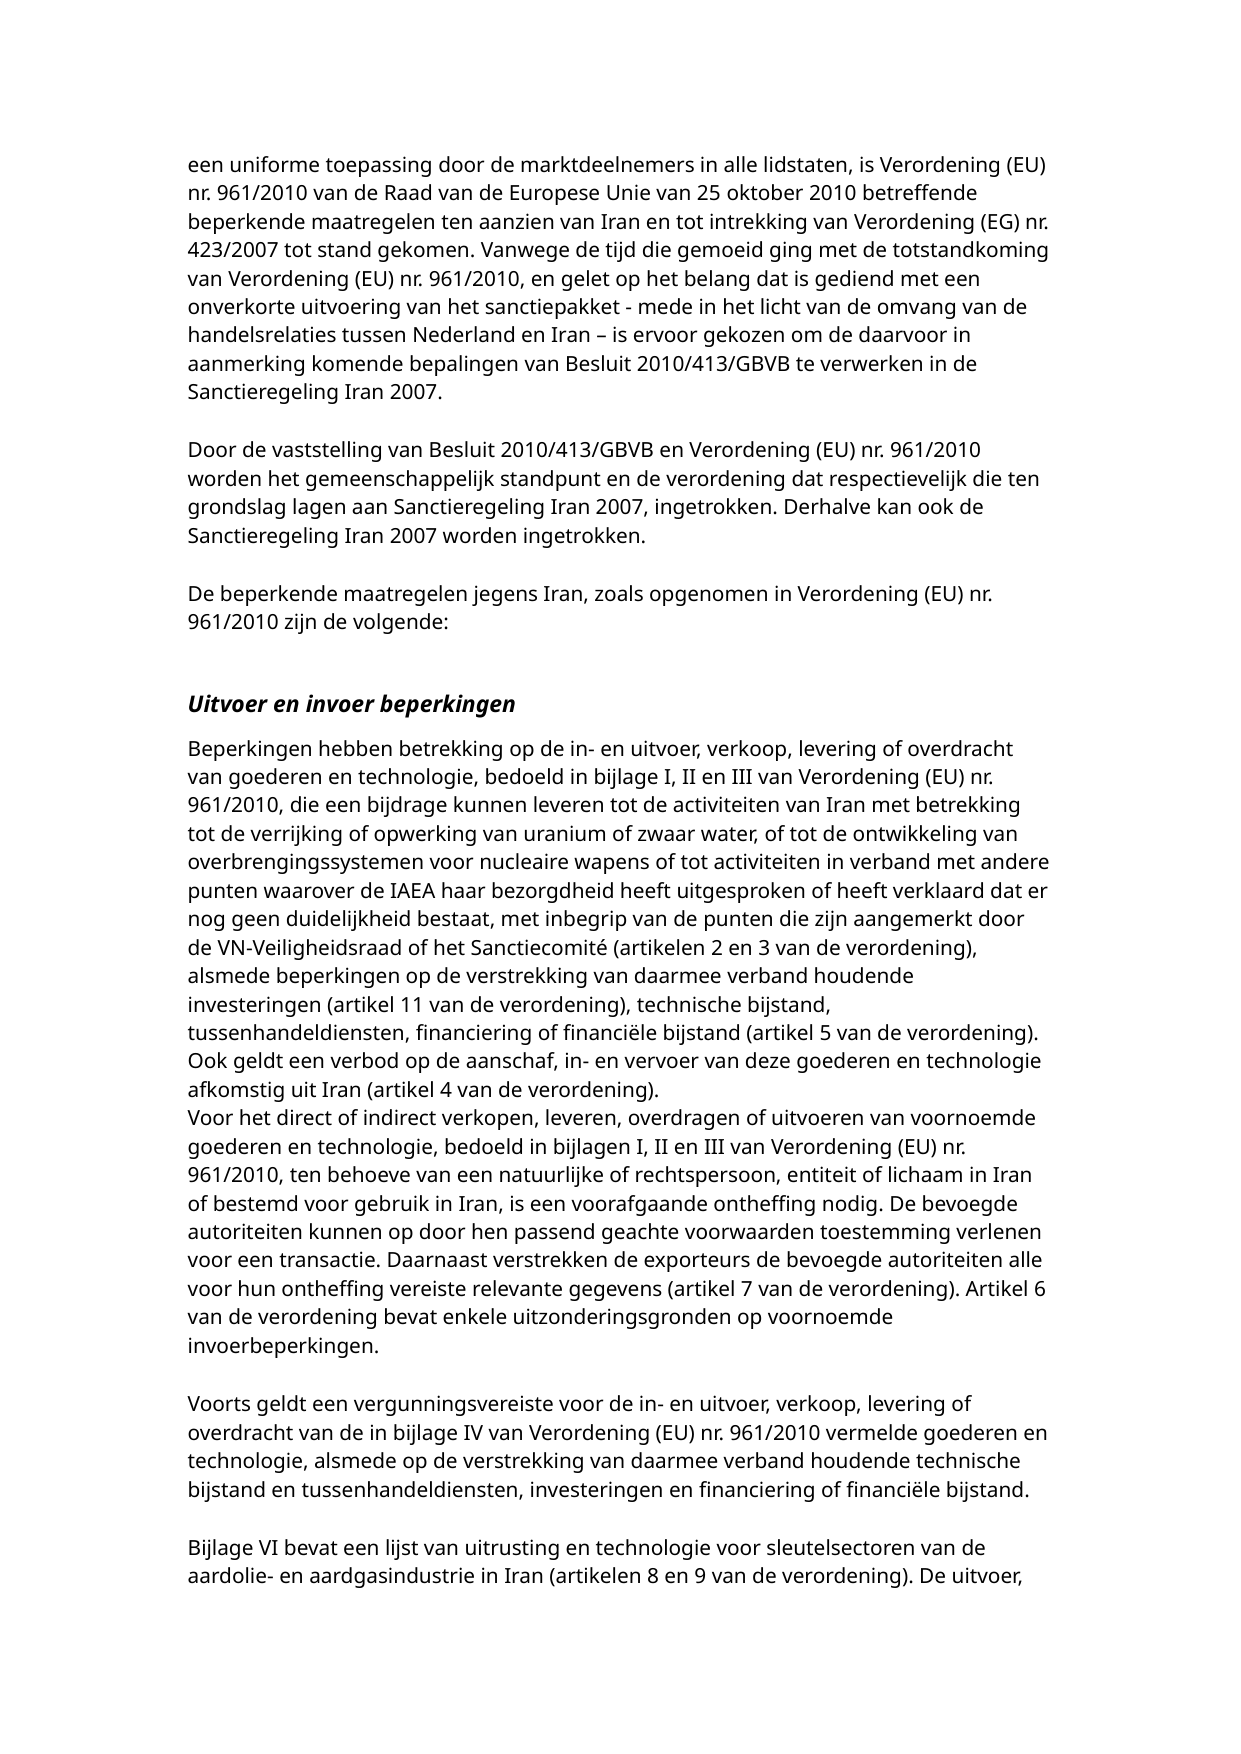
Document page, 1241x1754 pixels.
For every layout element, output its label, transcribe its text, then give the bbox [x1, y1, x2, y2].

text Voor het direct of indirect verkopen, leveren, overdragen of uitvoeren van voornoemde goederen en technologie, bedoeld in bijlagen I, II en III van Verordening (EU) nr. 961/2010, ten behoeve van een natuurlijke of rechtspersoon, entiteit of lichaam in Iran of bestemd voor gebruik in Iran, is een voorafgaande ontheffing nodig. De bevoegde autoriteiten kunnen op door hen passend geachte voorwaarden toestemming verlenen voor een transactie. Daarnaast verstrekken de exporteurs de bevoegde autoriteiten alle voor hun ontheffing vereiste relevante gegevens (artikel 7 van de verordening). Artikel 6 van de verordening bevat enkele uitzonderingsgronden op voornoemde invoerbeperkingen. [187, 1103, 1053, 1359]
subtitle Uitvoer en invoer beperkingen [187, 687, 1053, 719]
text Bijlage VI bevat een lijst van uitrusting en technologie voor sleutelsectoren van de aardolie- en aardgasindustrie in Iran (artikelen 8 en 9 van de verordening). De uitvoer, [187, 1533, 1053, 1589]
text Voorts geldt een vergunningsvereiste voor de in- en uitvoer, verkoop, levering of overdracht van de in bijlage IV van Verordening (EU) nr. 961/2010 vermelde goederen en technologie, alsmede op de verstrekking van daarmee verband houdende technische bijstand en tussenhandeldiensten, investeringen en financiering of financiële bijstand. [187, 1389, 1053, 1503]
text Door de vaststelling van Besluit 2010/413/GBVB en Verordening (EU) nr. 961/2010 worden het gemeenschappelijk standpunt en de verordening dat respectievelijk die ten grondslag lagen aan Sanctieregeling Iran 2007, ingetrokken. Derhalve kan ook de Sanctieregeling Iran 2007 worden ingetrokken. [187, 435, 1053, 549]
text een uniforme toepassing door de marktdeelnemers in alle lidstaten, is Verordening (EU) nr. 961/2010 van de Raad van de Europese Unie van 25 oktober 2010 betreffende beperkende maatregelen ten aanzien van Iran en tot intrekking van Verordening (EG) nr. 423/2007 tot stand gekomen. Vanwege de tijd die gemoeid ging met de totstandkoming van Verordening (EU) nr. 961/2010, en gelet op het belang dat is gediend met een onverkorte uitvoering van het sanctiepakket - mede in het licht van de omvang van de handelsrelaties tussen Nederland en Iran – is ervoor gekozen om de daarvoor in aanmerking komende bepalingen van Besluit 2010/413/GBVB te verwerken in de Sanctieregeling Iran 2007. [187, 150, 1053, 406]
text De beperkende maatregelen jegens Iran, zoals opgenomen in Verordening (EU) nr. 961/2010 zijn de volgende: [187, 579, 1053, 636]
text Beperkingen hebben betrekking op de in- en uitvoer, verkoop, levering of overdracht van goederen en technologie, bedoeld in bijlage I, II en III van Verordening (EU) nr. 961/2010, die een bijdrage kunnen leveren tot de activiteiten van Iran met betrekking tot de verrijking of opwerking van uranium of zwaar water, of tot de ontwikkeling van overbrengingssystemen voor nucleaire wapens of tot activiteiten in verband met andere punten waarover de IAEA haar bezorgdheid heeft uitgesproken of heeft verklaard dat er nog geen duidelijkheid bestaat, met inbegrip van de punten die zijn aangemerkt door de VN-Veiligheidsraad of het Sanctiecomité (artikelen 2 en 3 van de verordening), alsmede beperkingen op de verstrekking van daarmee verband houdende investeringen (artikel 11 van de verordening), technische bijstand, tussenhandeldiensten, financiering of financiële bijstand (artikel 5 van de verordening). Ook geldt een verbod op de aanschaf, in- en vervoer van deze goederen en technologie afkomstig uit Iran (artikel 4 van de verordening). [187, 734, 1053, 1103]
